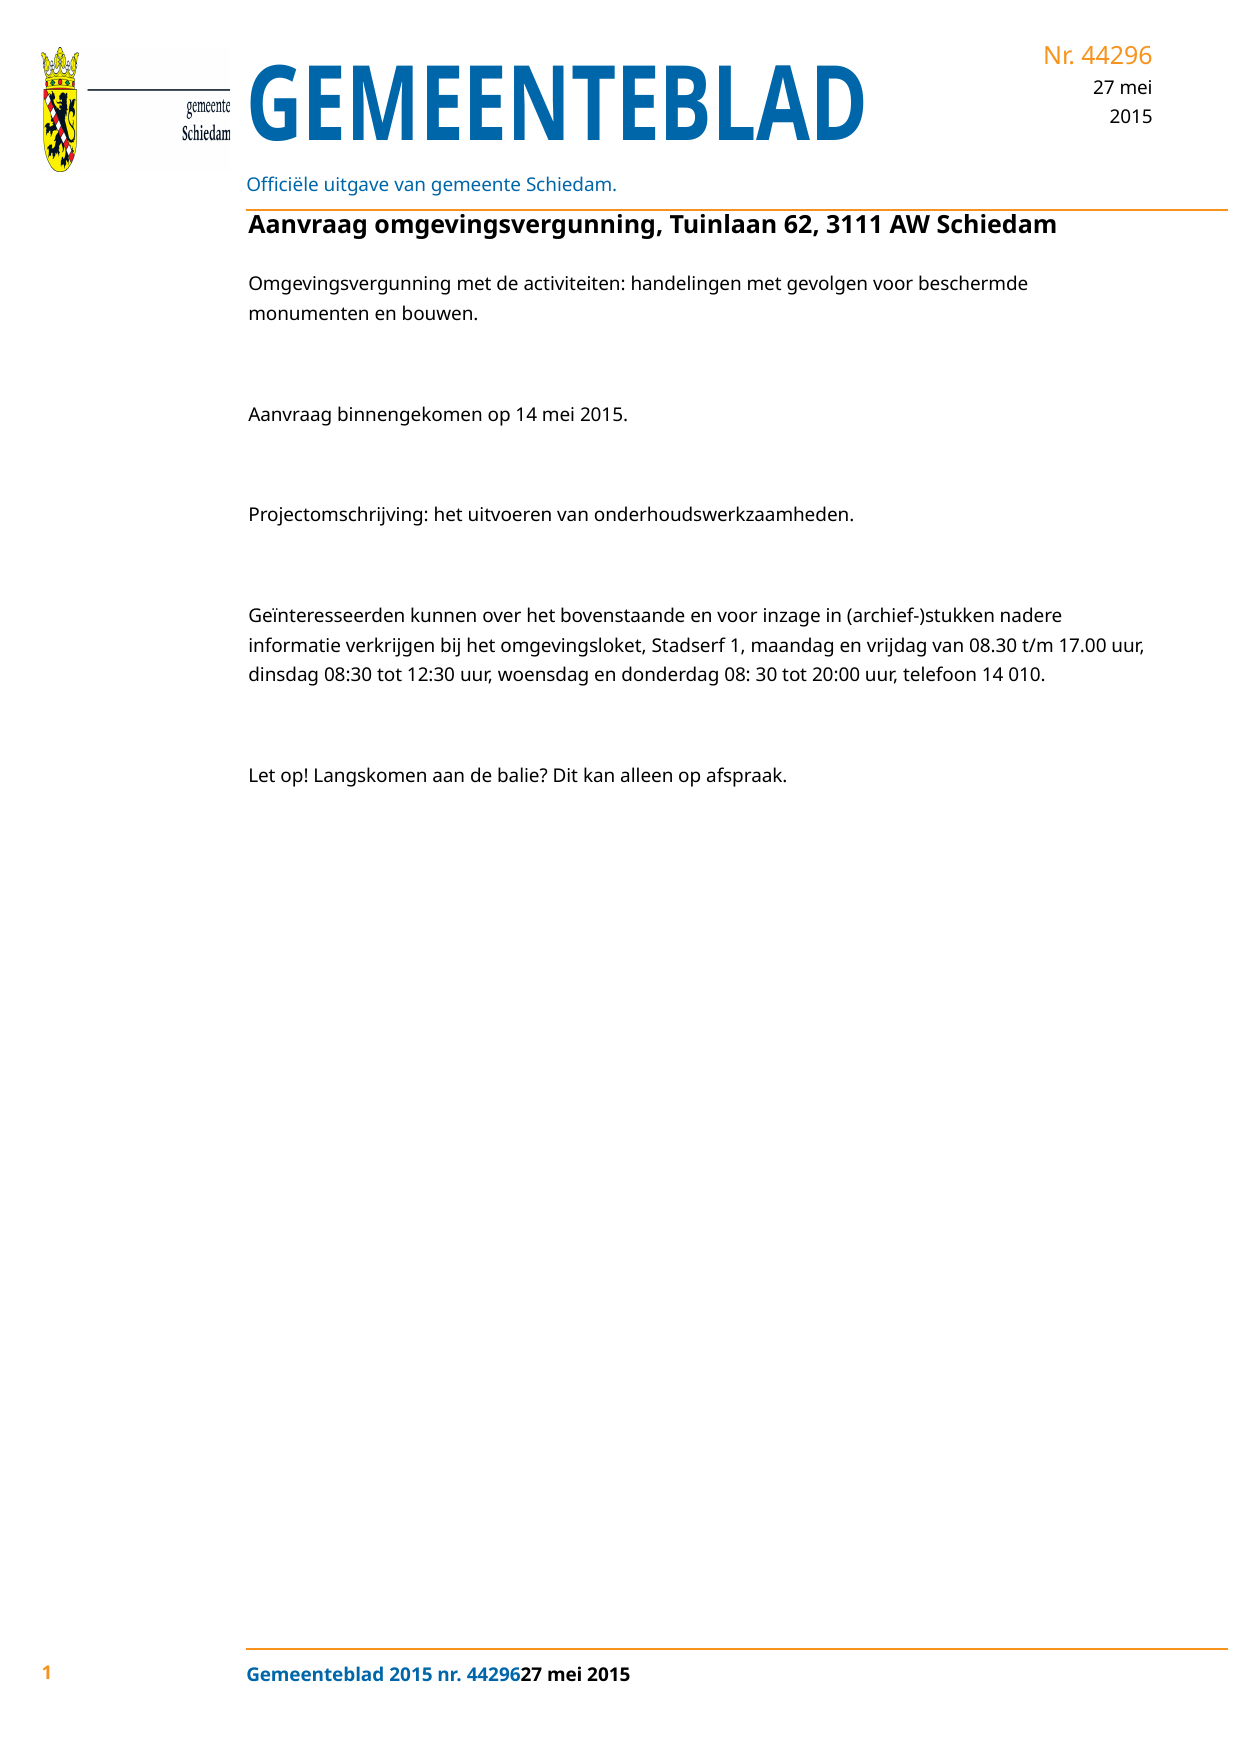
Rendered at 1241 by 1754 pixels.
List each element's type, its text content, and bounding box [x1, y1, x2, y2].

text Omgevingsvergunning met de activiteiten: handelingen met gevolgen voor beschermde monumenten en bouwen. [248, 270, 1152, 326]
text Geïnteresseerden kunnen over het bovenstaande en voor inzage in (archief-)stukken nadere informatie verkrijgen bij het omgevingsloket, Stadserf 1, maandag en vrijdag van 08.30 t/m 17.00 uur, dinsdag 08:30 tot 12:30 uur, woensdag en donderdag 08: 30 tot 20:00 uur, telefoon 14 010. [248, 602, 1152, 687]
picture [41, 47, 231, 172]
text Aanvraag omgevingsvergunning, Tuinlaan 62, 3111 AW Schiedam [248, 211, 1152, 241]
text Aanvraag binnengekomen op 14 mei 2015. [248, 401, 1152, 426]
text Projectomschrijving: het uitvoeren van onderhoudswerkzaamheden. [248, 502, 1152, 527]
text Let op! Langskomen aan de balie? Dit kan alleen op afspraak. [248, 762, 1152, 788]
